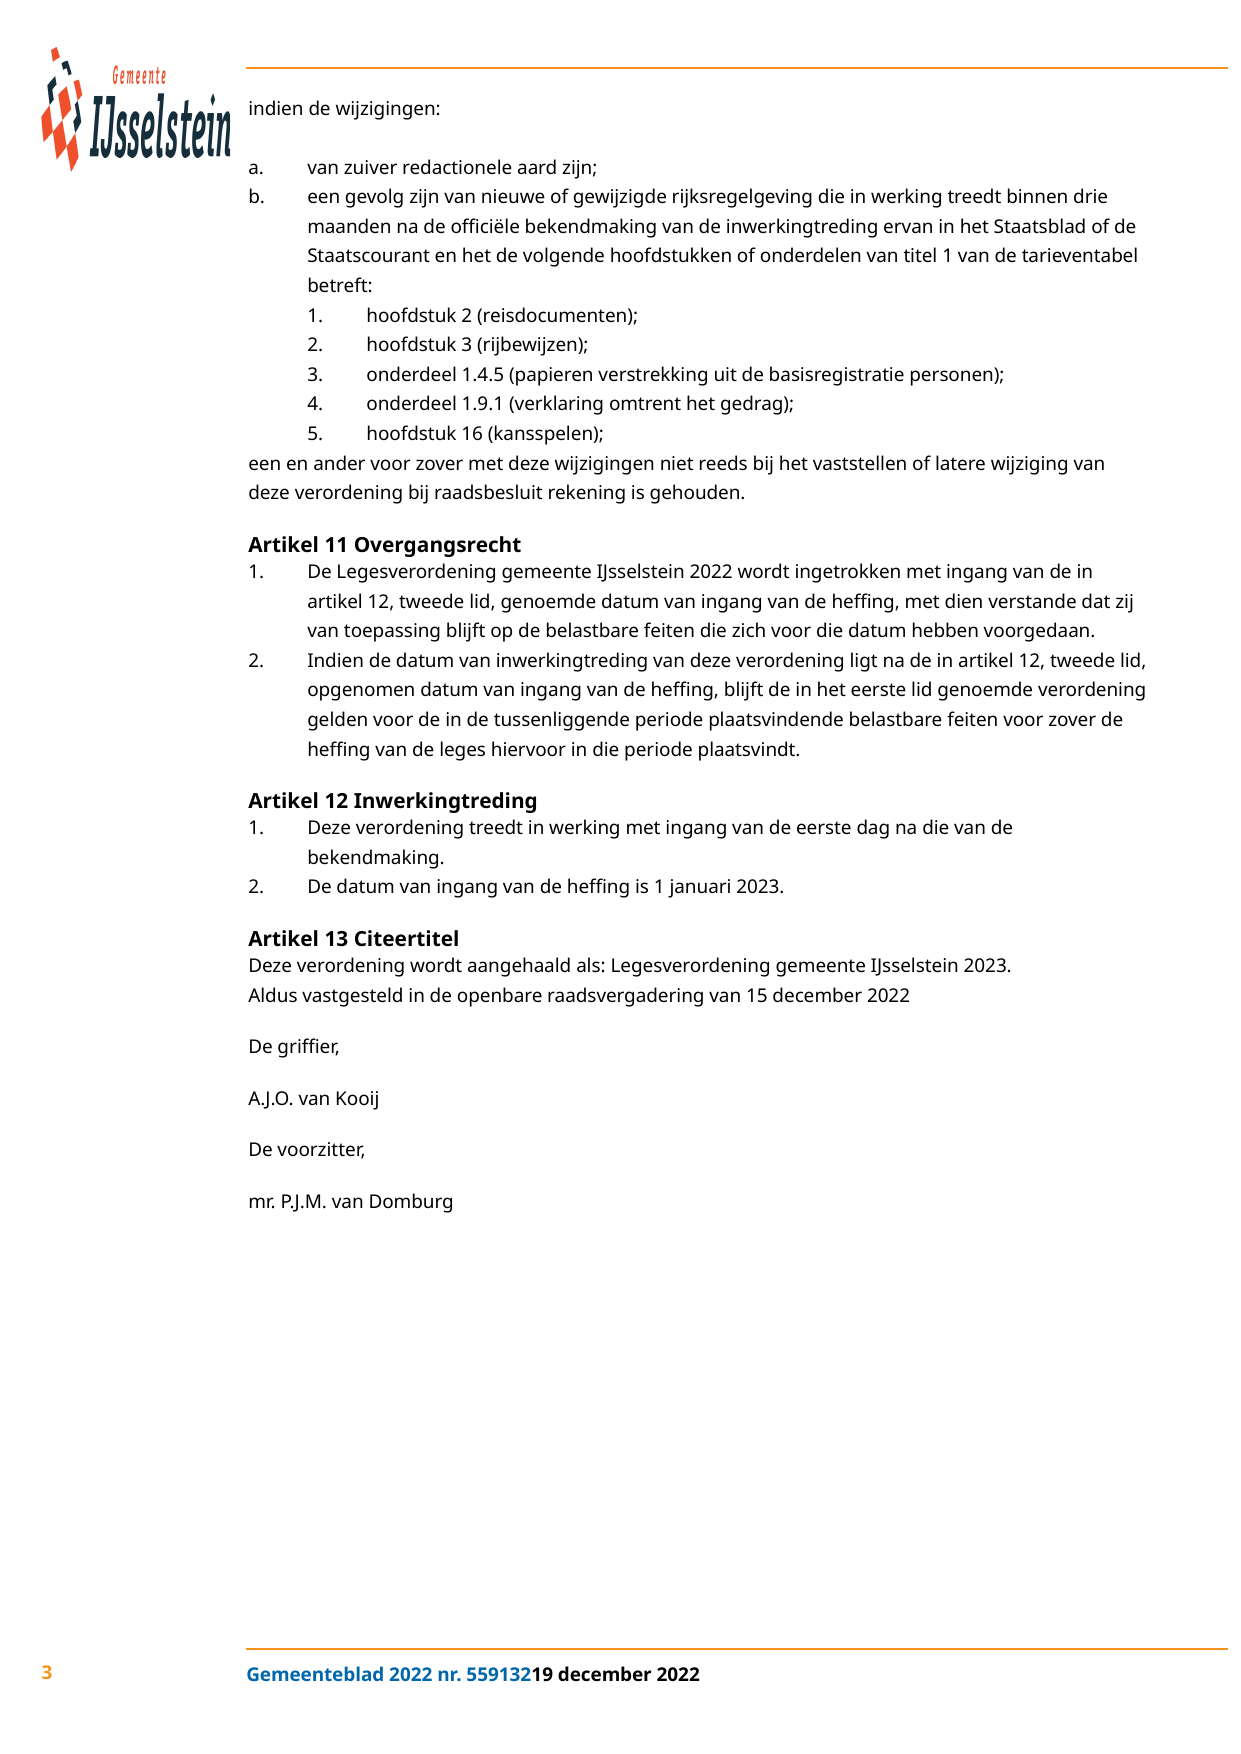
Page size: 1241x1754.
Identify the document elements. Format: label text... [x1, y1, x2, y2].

list onderdeel 1.9.1 (verklaring omtrent het gedrag); [307, 391, 1152, 416]
list Indien de datum van inwerkingtreding van deze verordening ligt na de in artikel 12, tweede lid, opgenomen datum van ingang van de heffing, blijft de in het eerste lid genoemde verordening gelden voor de in de tussenliggende periode plaatsvindende belastbare feiten voor zover de heffing van de leges hiervoor in die periode plaatsvindt. [248, 647, 1152, 761]
text Artikel 11 Overgangsrecht [248, 530, 1152, 558]
list hoofdstuk 16 (kansspelen); [307, 420, 1152, 446]
list hoofdstuk 2 (reisdocumenten); [307, 302, 1152, 328]
text Aldus vastgesteld in de openbare raadsvergadering van 15 december 2022 [248, 982, 1152, 1008]
text De voorzitter, [248, 1137, 1152, 1162]
text Artikel 13 Citeertitel [248, 924, 1152, 953]
list De Legesverordening gemeente IJsselstein 2022 wordt ingetrokken met ingang van de in artikel 12, tweede lid, genoemde datum van ingang van de heffing, met dien verstande dat zij van toepassing blijft op de belastbare feiten die zich voor die datum hebben voorgedaan. [248, 558, 1152, 643]
text een en ander voor zover met deze wijzigingen niet reeds bij het vaststellen of latere wijziging van deze verordening bij raadsbesluit rekening is gehouden. [248, 450, 1152, 505]
picture [41, 47, 231, 172]
text De griffier, [248, 1034, 1152, 1059]
text Deze verordening wordt aangehaald als: Legesverordening gemeente IJsselstein 2023. [248, 953, 1152, 978]
list van zuiver redactionele aard zijn; [248, 154, 1152, 180]
text indien de wijzigingen: [248, 95, 1152, 121]
text Artikel 12 Inwerkingtreding [248, 786, 1152, 814]
text mr. P.J.M. van Domburg [248, 1188, 1152, 1214]
text A.J.O. van Kooij [248, 1085, 1152, 1111]
list Deze verordening treedt in werking met ingang van de eerste dag na die van de bekendmaking. [248, 814, 1152, 870]
list onderdeel 1.4.5 (papieren verstrekking uit de basisregistratie personen); [307, 361, 1152, 387]
list hoofdstuk 3 (rijbewijzen); [307, 331, 1152, 357]
list een gevolg zijn van nieuwe of gewijzigde rijksregelgeving die in werking treedt binnen drie maanden na de officiële bekendmaking van de inwerkingtreding ervan in het Staatsblad of de Staatscourant en het de volgende hoofdstukken of onderdelen van titel 1 van de tarieventabel betreft: [248, 183, 1152, 298]
list De datum van ingang van de heffing is 1 januari 2023. [248, 874, 1152, 899]
